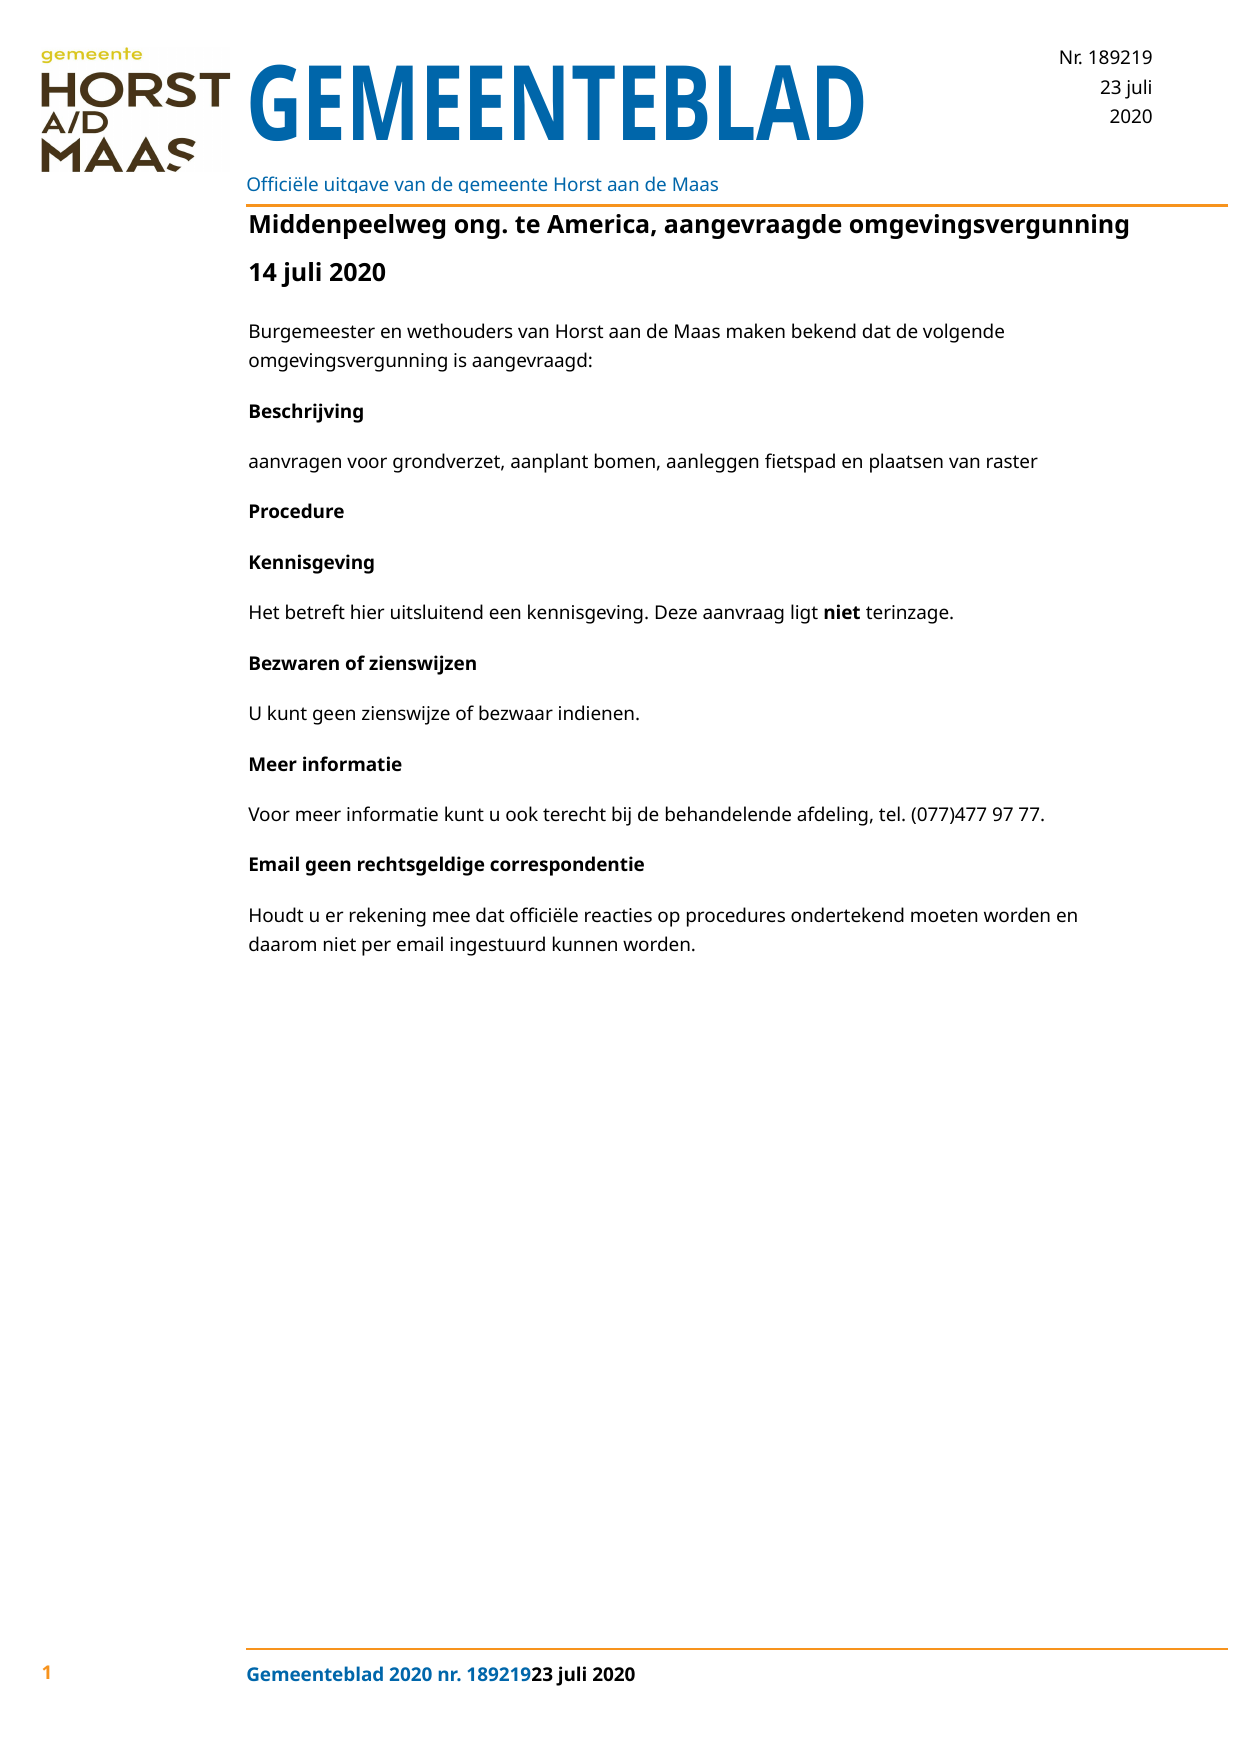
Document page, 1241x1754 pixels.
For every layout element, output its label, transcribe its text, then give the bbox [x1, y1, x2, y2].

text Kennisgeving [248, 549, 1152, 575]
text U kunt geen zienswijze of bezwaar indienen. [248, 700, 1152, 726]
text Burgemeester en wethouders van Horst aan de Maas maken bekend dat de volgende omgevingsvergunning is aangevraagd: [248, 318, 1152, 373]
text Houdt u er rekening mee dat officiële reacties op procedures ondertekend moeten worden en daarom niet per email ingestuurd kunnen worden. [248, 902, 1152, 957]
text Middenpeelweg ong. te America, aangevraagde omgevingsvergunning 14 juli 2020 [248, 207, 1152, 288]
picture [41, 47, 231, 172]
text Het betreft hier uitsluitend een kennisgeving. Deze aanvraag ligt niet terinzage. [248, 599, 1152, 625]
text Voor meer informatie kunt u ook terecht bij de behandelende afdeling, tel. (077)477 97 77. [248, 801, 1152, 827]
text aanvragen voor grondverzet, aanplant bomen, aanleggen fietspad en plaatsen van raster [248, 448, 1152, 474]
text Bezwaren of zienswijzen [248, 650, 1152, 676]
text Beschrijving [248, 398, 1152, 424]
text Meer informatie [248, 751, 1152, 777]
text Procedure [248, 499, 1152, 524]
text Email geen rechtsgeldige correspondentie [248, 852, 1152, 877]
